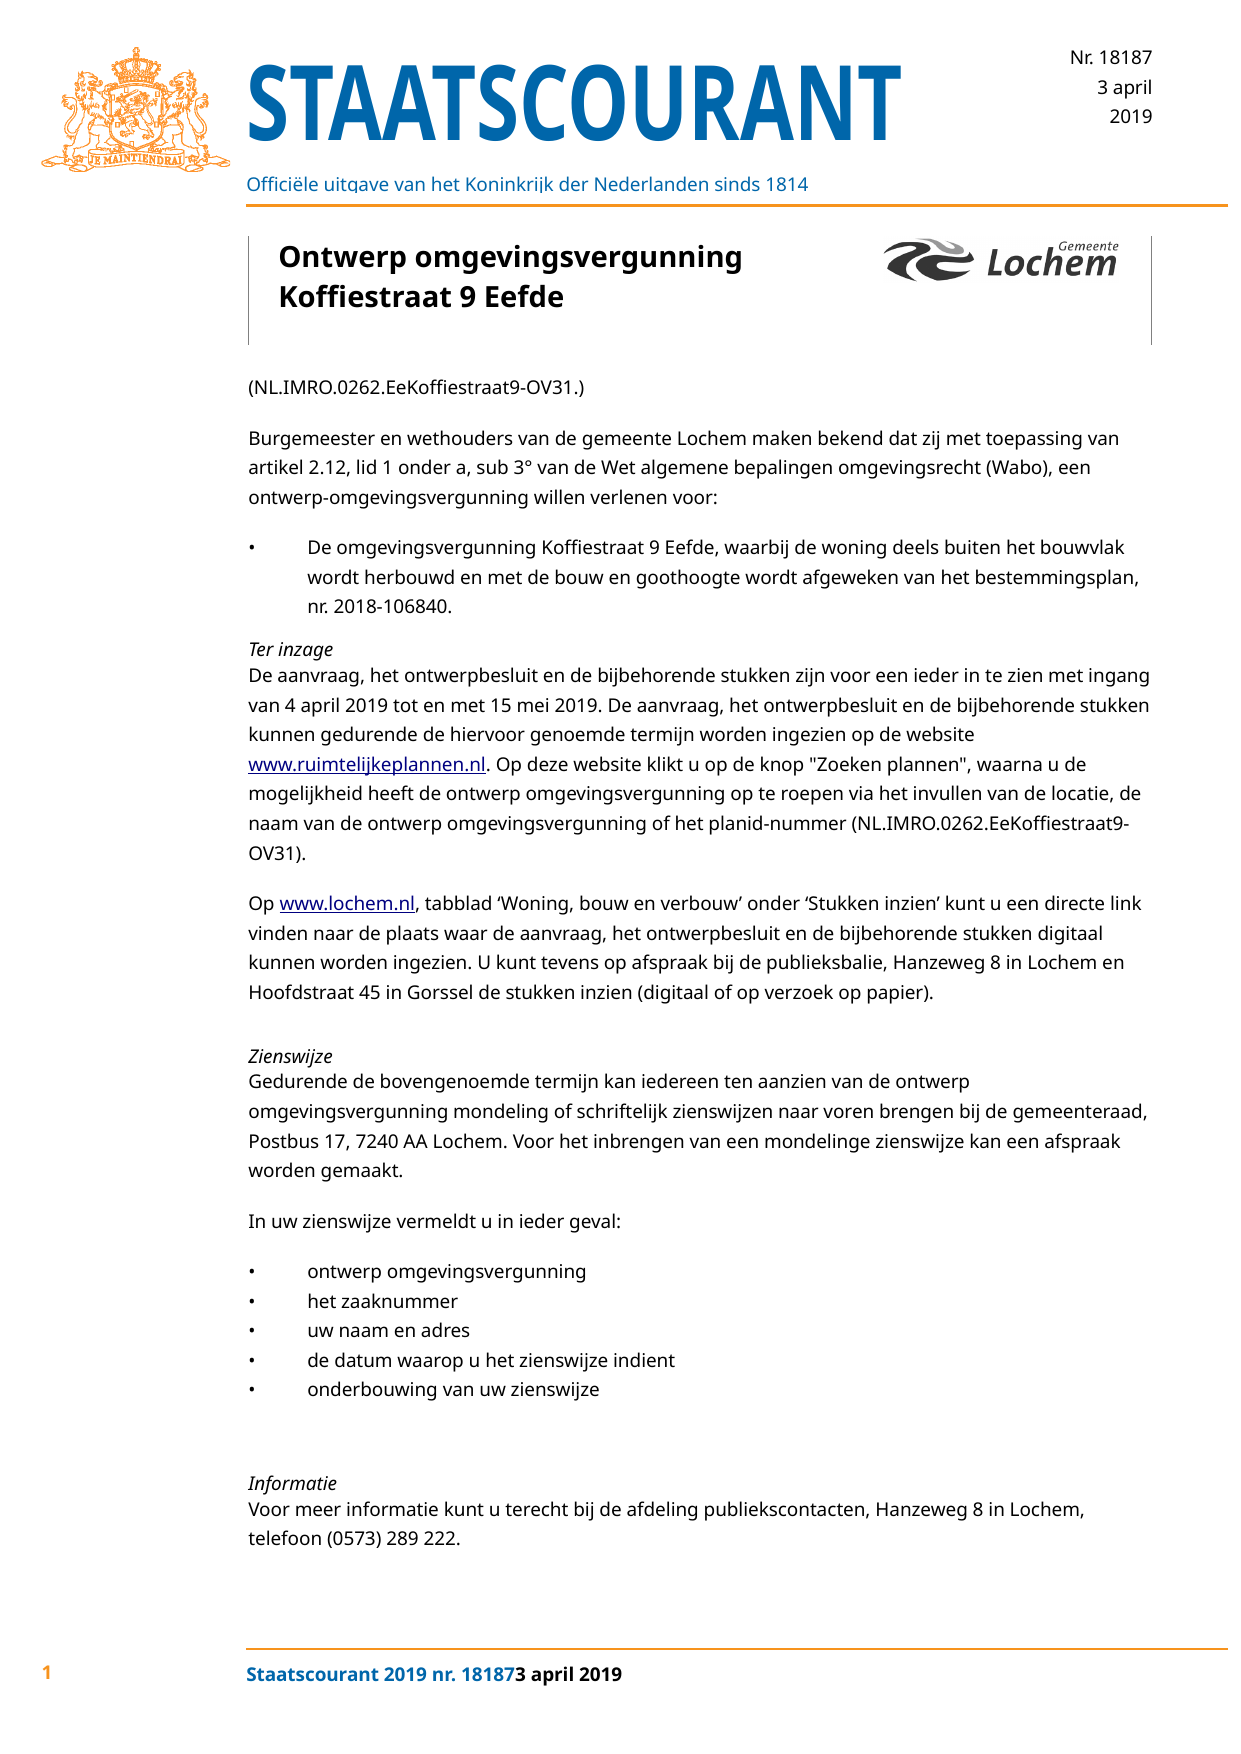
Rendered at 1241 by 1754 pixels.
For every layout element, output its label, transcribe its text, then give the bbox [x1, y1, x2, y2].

picture [41, 47, 231, 172]
table_header [850, 236, 1151, 345]
list De omgevingsvergunning Koffiestraat 9 Eefde, waarbij de woning deels buiten het bouwvlak wordt herbouwd en met de bouw en goothoogte wordt afgeweken van het bestemmingsplan, nr. 2018-106840. [248, 534, 1152, 619]
picture [882, 236, 1119, 283]
list uw naam en adres [248, 1317, 1152, 1343]
text Ter inzage [248, 637, 1152, 662]
text Zienswijze [248, 1043, 1152, 1069]
text In uw zienswijze vermeldt u in ieder geval: [248, 1208, 1152, 1233]
text Voor meer informatie kunt u terecht bij de afdeling publiekscontacten, Hanzeweg 8 in Lochem, telefoon (0573) 289 222. [248, 1496, 1152, 1551]
text Op www.lochem.nl, tabblad ‘Woning, bouw en verbouw’ onder ‘Stukken inzien’ kunt u een directe link vinden naar de plaats waar de aanvraag, het ontwerpbesluit en de bijbehorende stukken digitaal kunnen worden ingezien. U kunt tevens op afspraak bij de publieksbalie, Hanzeweg 8 in Lochem en Hoofdstraat 45 in Gorssel de stukken inzien (digitaal of op verzoek op papier). [248, 890, 1152, 1005]
text Informatie [248, 1470, 1152, 1496]
text De aanvraag, het ontwerpbesluit en de bijbehorende stukken zijn voor een ieder in te zien met ingang van 4 april 2019 tot en met 15 mei 2019. De aanvraag, het ontwerpbesluit en de bijbehorende stukken kunnen gedurende de hiervoor genoemde termijn worden ingezien op de website www.ruimtelijkeplannen.nl. Op deze website klikt u op de knop "Zoeken plannen", waarna u de mogelijkheid heeft de ontwerp omgevingsvergunning op te roepen via het invullen van de locatie, de naam van de ontwerp omgevingsvergunning of het planid-nummer (NL.IMRO.0262.EeKoffiestraat9-OV31). [248, 662, 1152, 866]
list het zaaknummer [248, 1288, 1152, 1313]
table_header Ontwerp omgevingsvergunning Koffiestraat 9 Eefde [249, 236, 850, 345]
list onderbouwing van uw zienswijze [248, 1377, 1152, 1402]
text (NL.IMRO.0262.EeKoffiestraat9-OV31.) [248, 374, 1152, 400]
list ontwerp omgevingsvergunning [248, 1258, 1152, 1284]
list de datum waarop u het zienswijze indient [248, 1347, 1152, 1373]
text Gedurende de bovengenoemde termijn kan iedereen ten aanzien van de ontwerp omgevingsvergunning mondeling of schriftelijk zienswijzen naar voren brengen bij de gemeenteraad, Postbus 17, 7240 AA Lochem. Voor het inbrengen van een mondelinge zienswijze kan een afspraak worden gemaakt. [248, 1069, 1152, 1183]
text Burgemeester en wethouders van de gemeente Lochem maken bekend dat zij met toepassing van artikel 2.12, lid 1 onder a, sub 3° van de Wet algemene bepalingen omgevingsrecht (Wabo), een ontwerp-omgevingsvergunning willen verlenen voor: [248, 425, 1152, 509]
